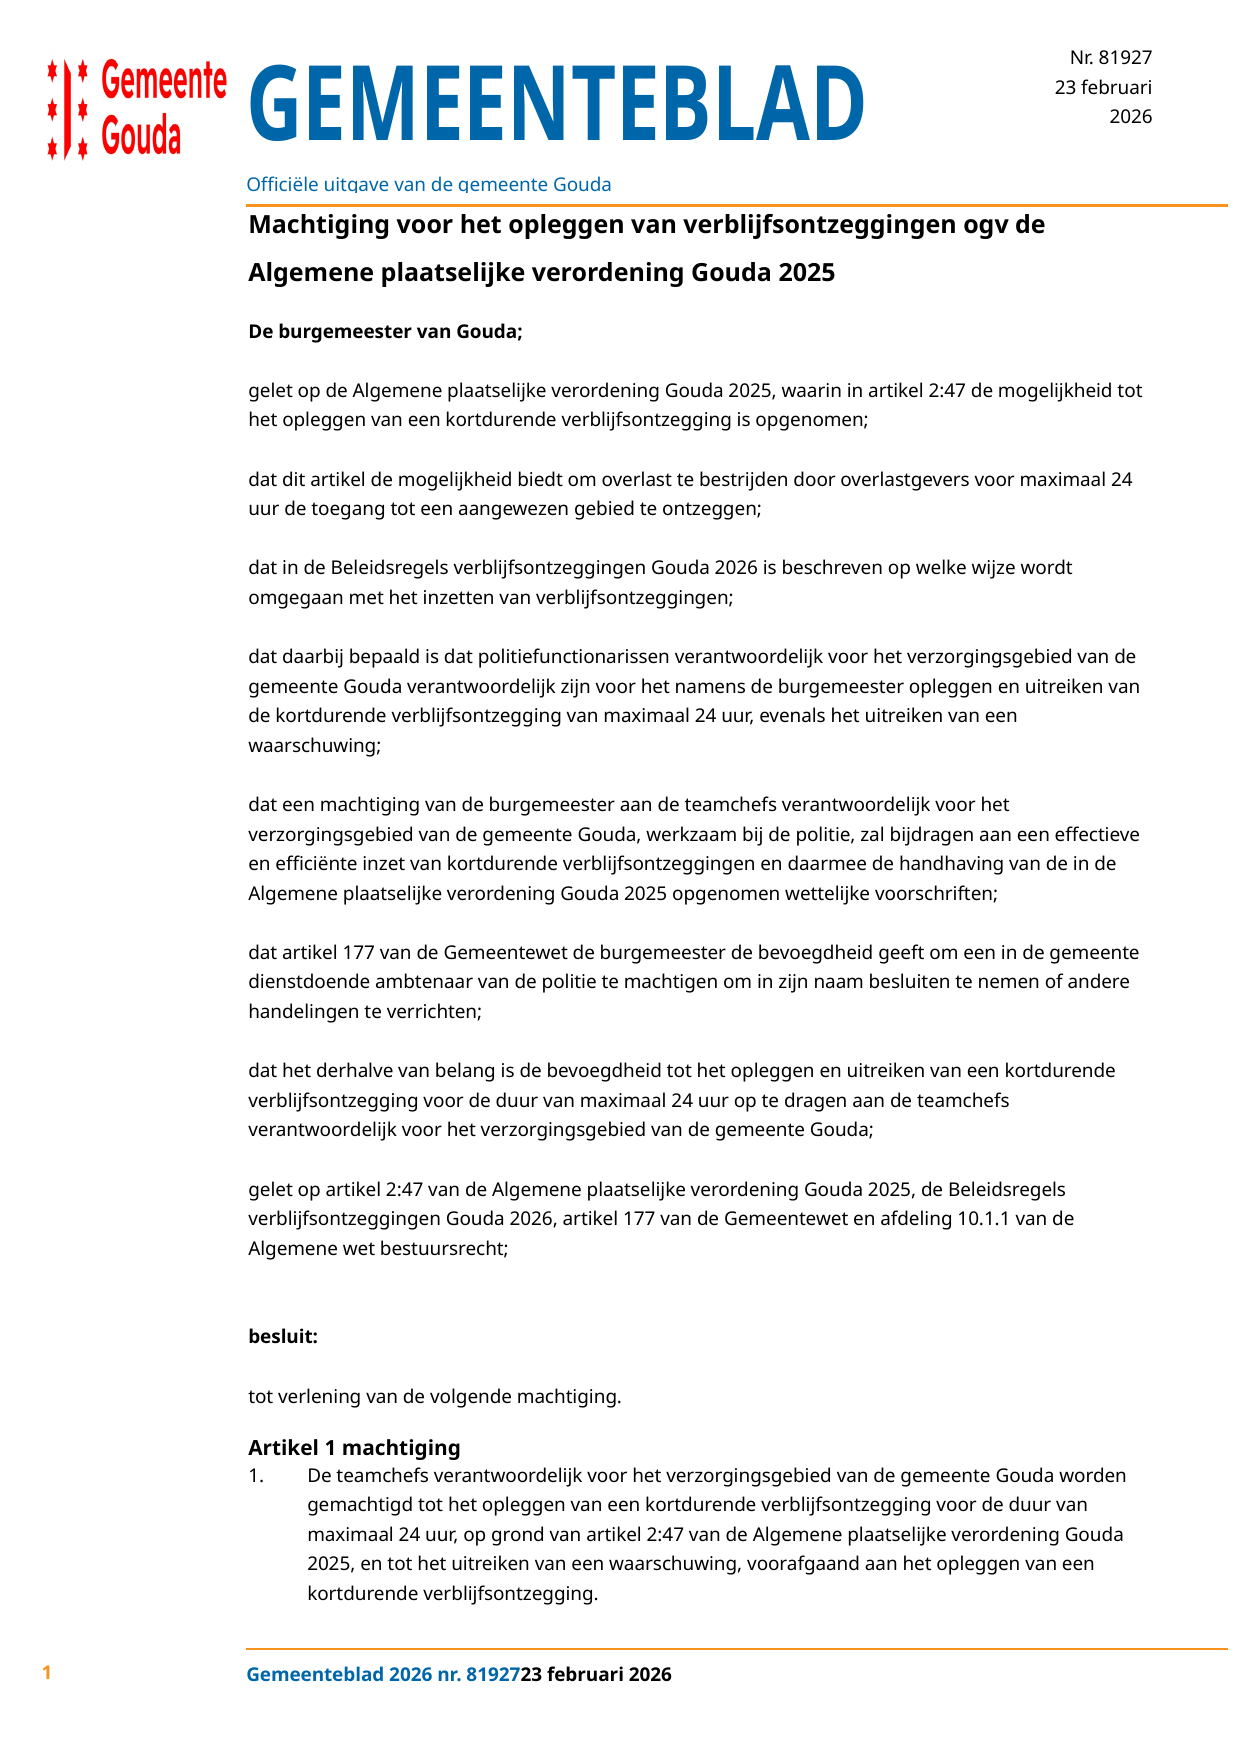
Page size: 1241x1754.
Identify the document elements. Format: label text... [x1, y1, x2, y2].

text gelet op de Algemene plaatselijke verordening Gouda 2025, waarin in artikel 2:47 de mogelijkheid tot het opleggen van een kortdurende verblijfsontzegging is opgenomen; [248, 377, 1152, 432]
text De burgemeester van Gouda; [248, 318, 1152, 344]
text gelet op artikel 2:47 van de Algemene plaatselijke verordening Gouda 2025, de Beleidsregels verblijfsontzeggingen Gouda 2026, artikel 177 van de Gemeentewet en afdeling 10.1.1 van de Algemene wet bestuursrecht; [248, 1176, 1152, 1261]
list De teamchefs verantwoordelijk voor het verzorgingsgebied van de gemeente Gouda worden gemachtigd tot het opleggen van een kortdurende verblijfsontzegging voor de duur van maximaal 24 uur, op grond van artikel 2:47 van de Algemene plaatselijke verordening Gouda 2025, en tot het uitreiken van een waarschuwing, voorafgaand aan het opleggen van een kortdurende verblijfsontzegging. [248, 1462, 1152, 1606]
text dat in de Beleidsregels verblijfsontzeggingen Gouda 2026 is beschreven op welke wijze wordt omgegaan met het inzetten van verblijfsontzeggingen; [248, 554, 1152, 610]
text Machtiging voor het opleggen van verblijfsontzeggingen ogv de Algemene plaatselijke verordening Gouda 2025 [248, 207, 1152, 288]
text Artikel 1 machtiging [248, 1433, 1152, 1462]
text besluit: [248, 1324, 1152, 1349]
picture [41, 47, 231, 172]
text tot verlening van de volgende machtiging. [248, 1383, 1152, 1409]
text dat daarbij bepaald is dat politiefunctionarissen verantwoordelijk voor het verzorgingsgebied van de gemeente Gouda verantwoordelijk zijn voor het namens de burgemeester opleggen en uitreiken van de kortdurende verblijfsontzegging van maximaal 24 uur, evenals het uitreiken van een waarschuwing; [248, 643, 1152, 758]
text dat dit artikel de mogelijkheid biedt om overlast te bestrijden door overlastgevers voor maximaal 24 uur de toegang tot een aangewezen gebied te ontzeggen; [248, 466, 1152, 521]
text dat artikel 177 van de Gemeentewet de burgemeester de bevoegdheid geeft om een in de gemeente dienstdoende ambtenaar van de politie te machtigen om in zijn naam besluiten te nemen of andere handelingen te verrichten; [248, 939, 1152, 1024]
text dat het derhalve van belang is de bevoegdheid tot het opleggen en uitreiken van een kortdurende verblijfsontzegging voor de duur van maximaal 24 uur op te dragen aan de teamchefs verantwoordelijk voor het verzorgingsgebied van de gemeente Gouda; [248, 1057, 1152, 1142]
text dat een machtiging van de burgemeester aan de teamchefs verantwoordelijk voor het verzorgingsgebied van de gemeente Gouda, werkzaam bij de politie, zal bijdragen aan een effectieve en efficiënte inzet van kortdurende verblijfsontzeggingen en daarmee de handhaving van de in de Algemene plaatselijke verordening Gouda 2025 opgenomen wettelijke voorschriften; [248, 791, 1152, 906]
